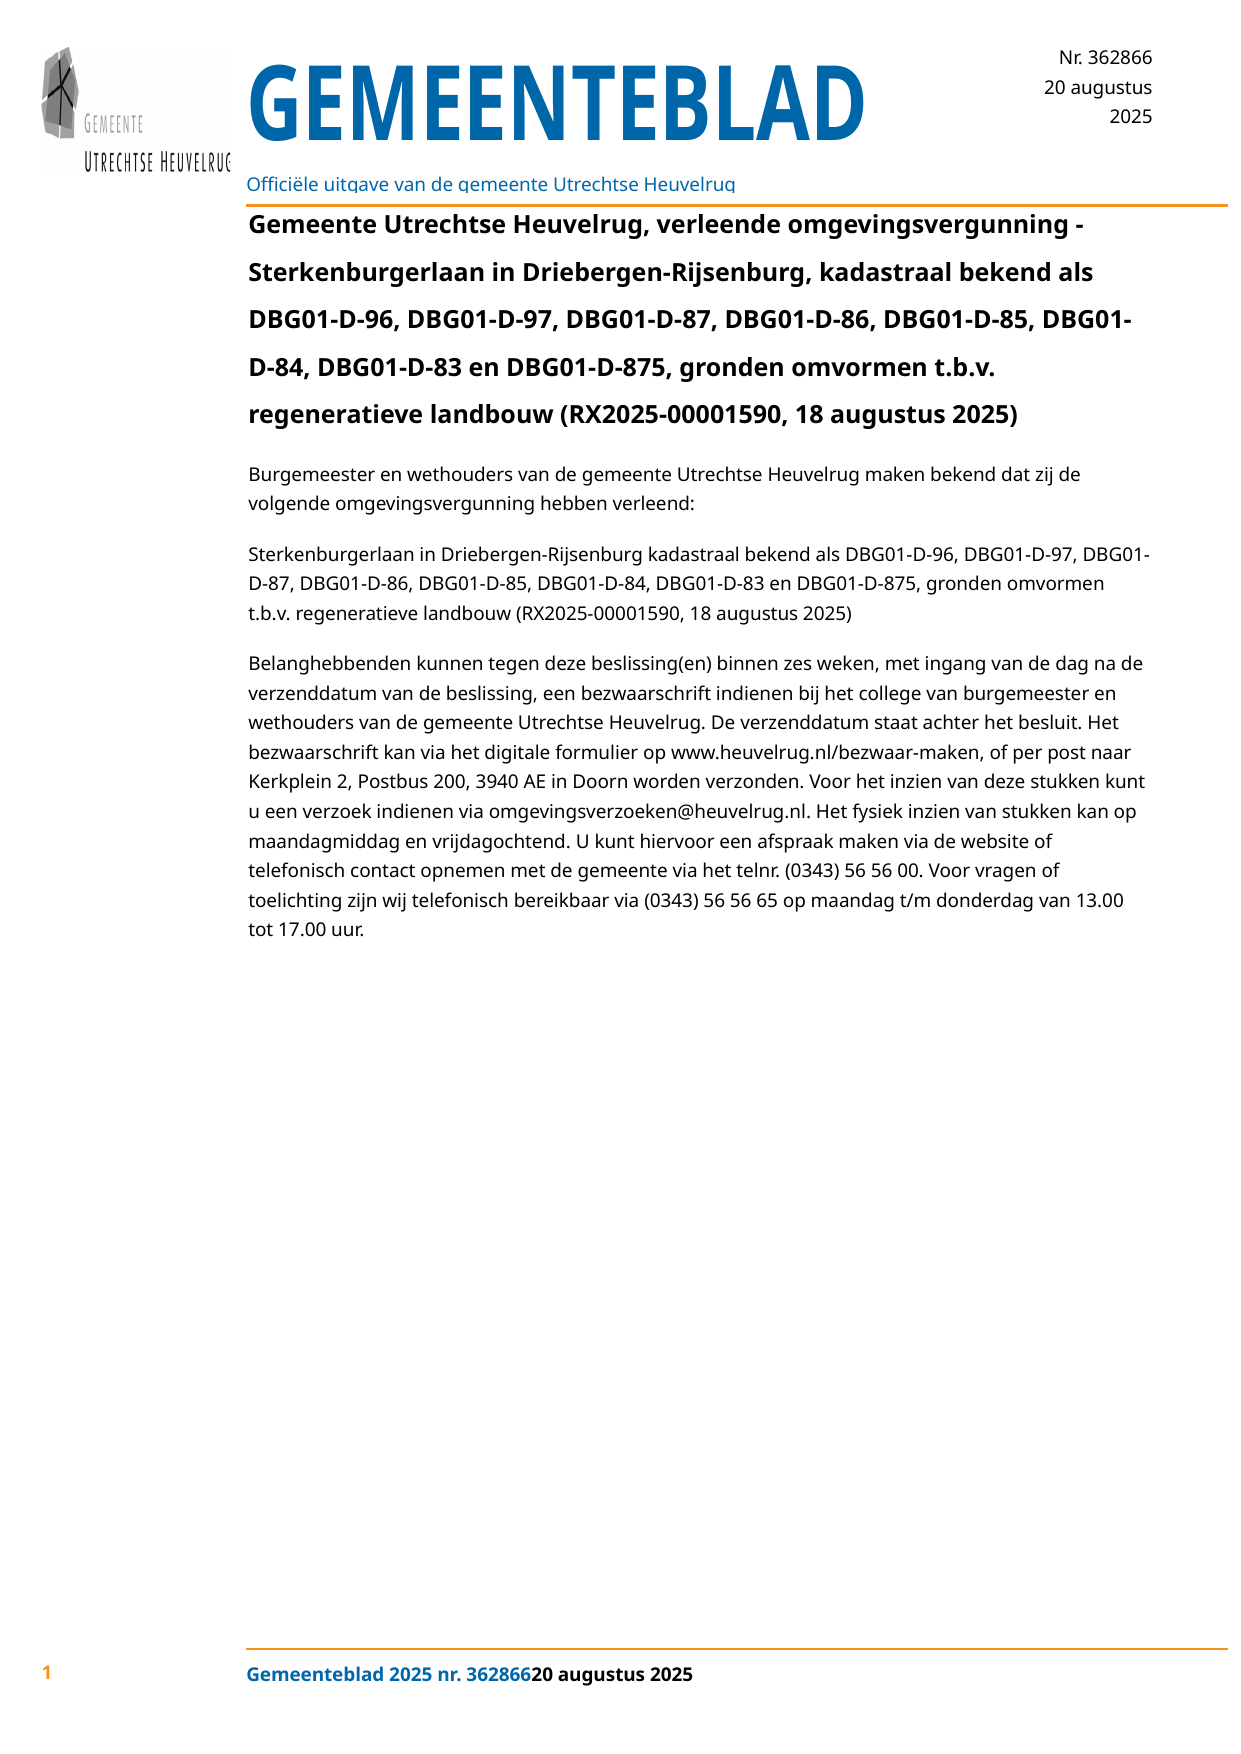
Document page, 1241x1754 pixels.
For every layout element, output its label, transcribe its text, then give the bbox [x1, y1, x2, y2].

text Gemeente Utrechtse Heuvelrug, verleende omgevingsvergunning - Sterkenburgerlaan in Driebergen-Rijsenburg, kadastraal bekend als DBG01-D-96, DBG01-D-97, DBG01-D-87, DBG01-D-86, DBG01-D-85, DBG01-D-84, DBG01-D-83 en DBG01-D-875, gronden omvormen t.b.v. regeneratieve landbouw (RX2025-00001590, 18 augustus 2025) [248, 207, 1152, 431]
text Burgemeester en wethouders van de gemeente Utrechtse Heuvelrug maken bekend dat zij de volgende omgevingsvergunning hebben verleend: [248, 461, 1152, 516]
text Sterkenburgerlaan in Driebergen-Rijsenburg kadastraal bekend als DBG01-D-96, DBG01-D-97, DBG01-D-87, DBG01-D-86, DBG01-D-85, DBG01-D-84, DBG01-D-83 en DBG01-D-875, gronden omvormen t.b.v. regeneratieve landbouw (RX2025-00001590, 18 augustus 2025) [248, 541, 1152, 626]
text Belanghebbenden kunnen tegen deze beslissing(en) binnen zes weken, met ingang van de dag na de verzenddatum van de beslissing, een bezwaarschrift indienen bij het college van burgemeester en wethouders van de gemeente Utrechtse Heuvelrug. De verzenddatum staat achter het besluit. Het bezwaarschrift kan via het digitale formulier op www.heuvelrug.nl/bezwaar-maken, of per post naar Kerkplein 2, Postbus 200, 3940 AE in Doorn worden verzonden. Voor het inzien van deze stukken kunt u een verzoek indienen via omgevingsverzoeken@heuvelrug.nl. Het fysiek inzien van stukken kan op maandagmiddag en vrijdagochtend. U kunt hiervoor een afspraak maken via de website of telefonisch contact opnemen met de gemeente via het telnr. (0343) 56 56 00. Voor vragen of toelichting zijn wij telefonisch bereikbaar via (0343) 56 56 65 op maandag t/m donderdag van 13.00 tot 17.00 uur. [248, 650, 1152, 942]
picture [41, 47, 231, 172]
